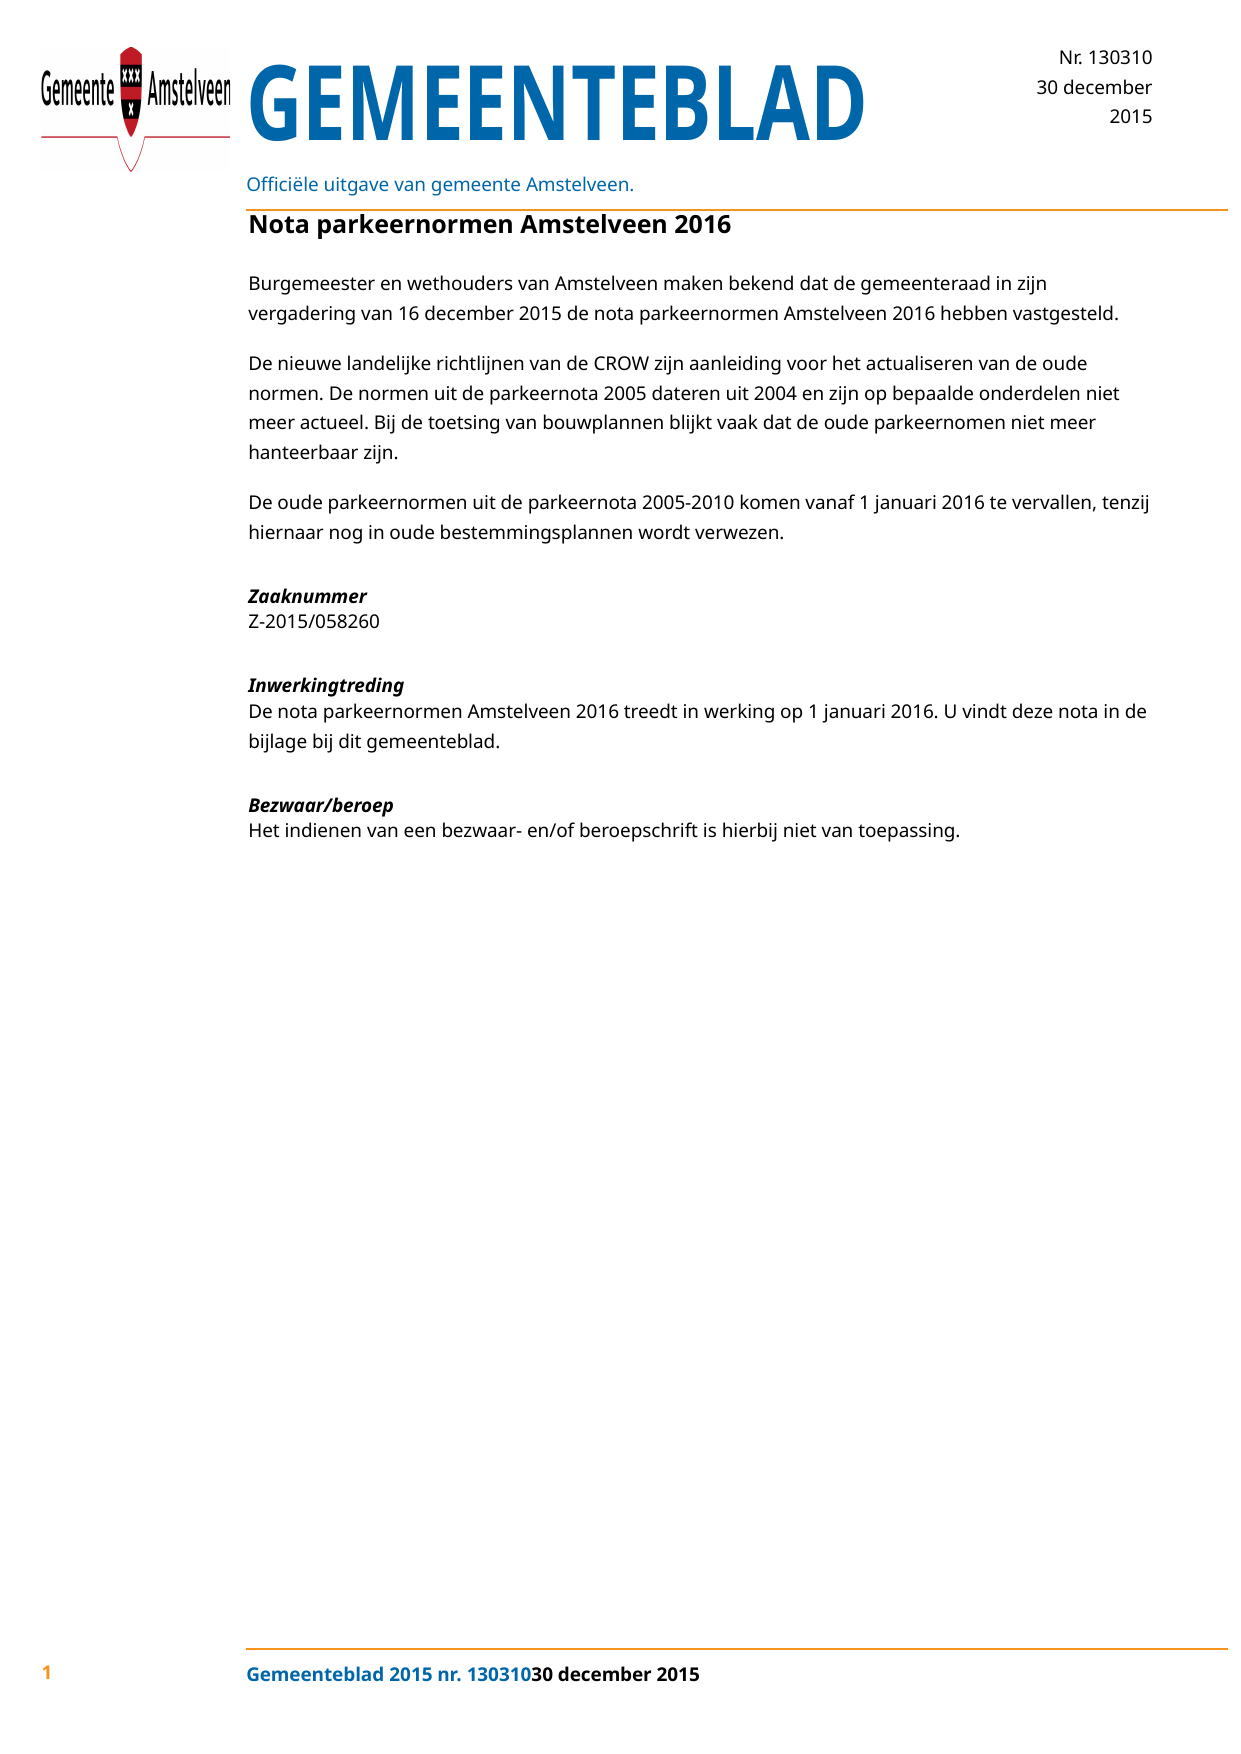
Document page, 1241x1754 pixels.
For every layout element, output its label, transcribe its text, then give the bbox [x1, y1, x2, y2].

text Bezwaar/beroep [248, 792, 1152, 818]
text Zaaknummer [248, 583, 1152, 609]
picture [41, 47, 231, 172]
text De nota parkeernormen Amstelveen 2016 treedt in werking op 1 januari 2016. U vindt deze nota in de bijlage bij dit gemeenteblad. [248, 698, 1152, 754]
text Het indienen van een bezwaar- en/of beroepschrift is hierbij niet van toepassing. [248, 818, 1152, 843]
text Nota parkeernormen Amstelveen 2016 [248, 211, 1152, 241]
text Burgemeester en wethouders van Amstelveen maken bekend dat de gemeenteraad in zijn vergadering van 16 december 2015 de nota parkeernormen Amstelveen 2016 hebben vastgesteld. [248, 270, 1152, 326]
text De nieuwe landelijke richtlijnen van de CROW zijn aanleiding voor het actualiseren van de oude normen. De normen uit de parkeernota 2005 dateren uit 2004 en zijn op bepaalde onderdelen niet meer actueel. Bij de toetsing van bouwplannen blijkt vaak dat de oude parkeernomen niet meer hanteerbaar zijn. [248, 350, 1152, 465]
text De oude parkeernormen uit de parkeernota 2005-2010 komen vanaf 1 januari 2016 te vervallen, tenzij hiernaar nog in oude bestemmingsplannen wordt verwezen. [248, 489, 1152, 545]
text Inwerkingtreding [248, 673, 1152, 698]
text Z-2015/058260 [248, 609, 1152, 634]
